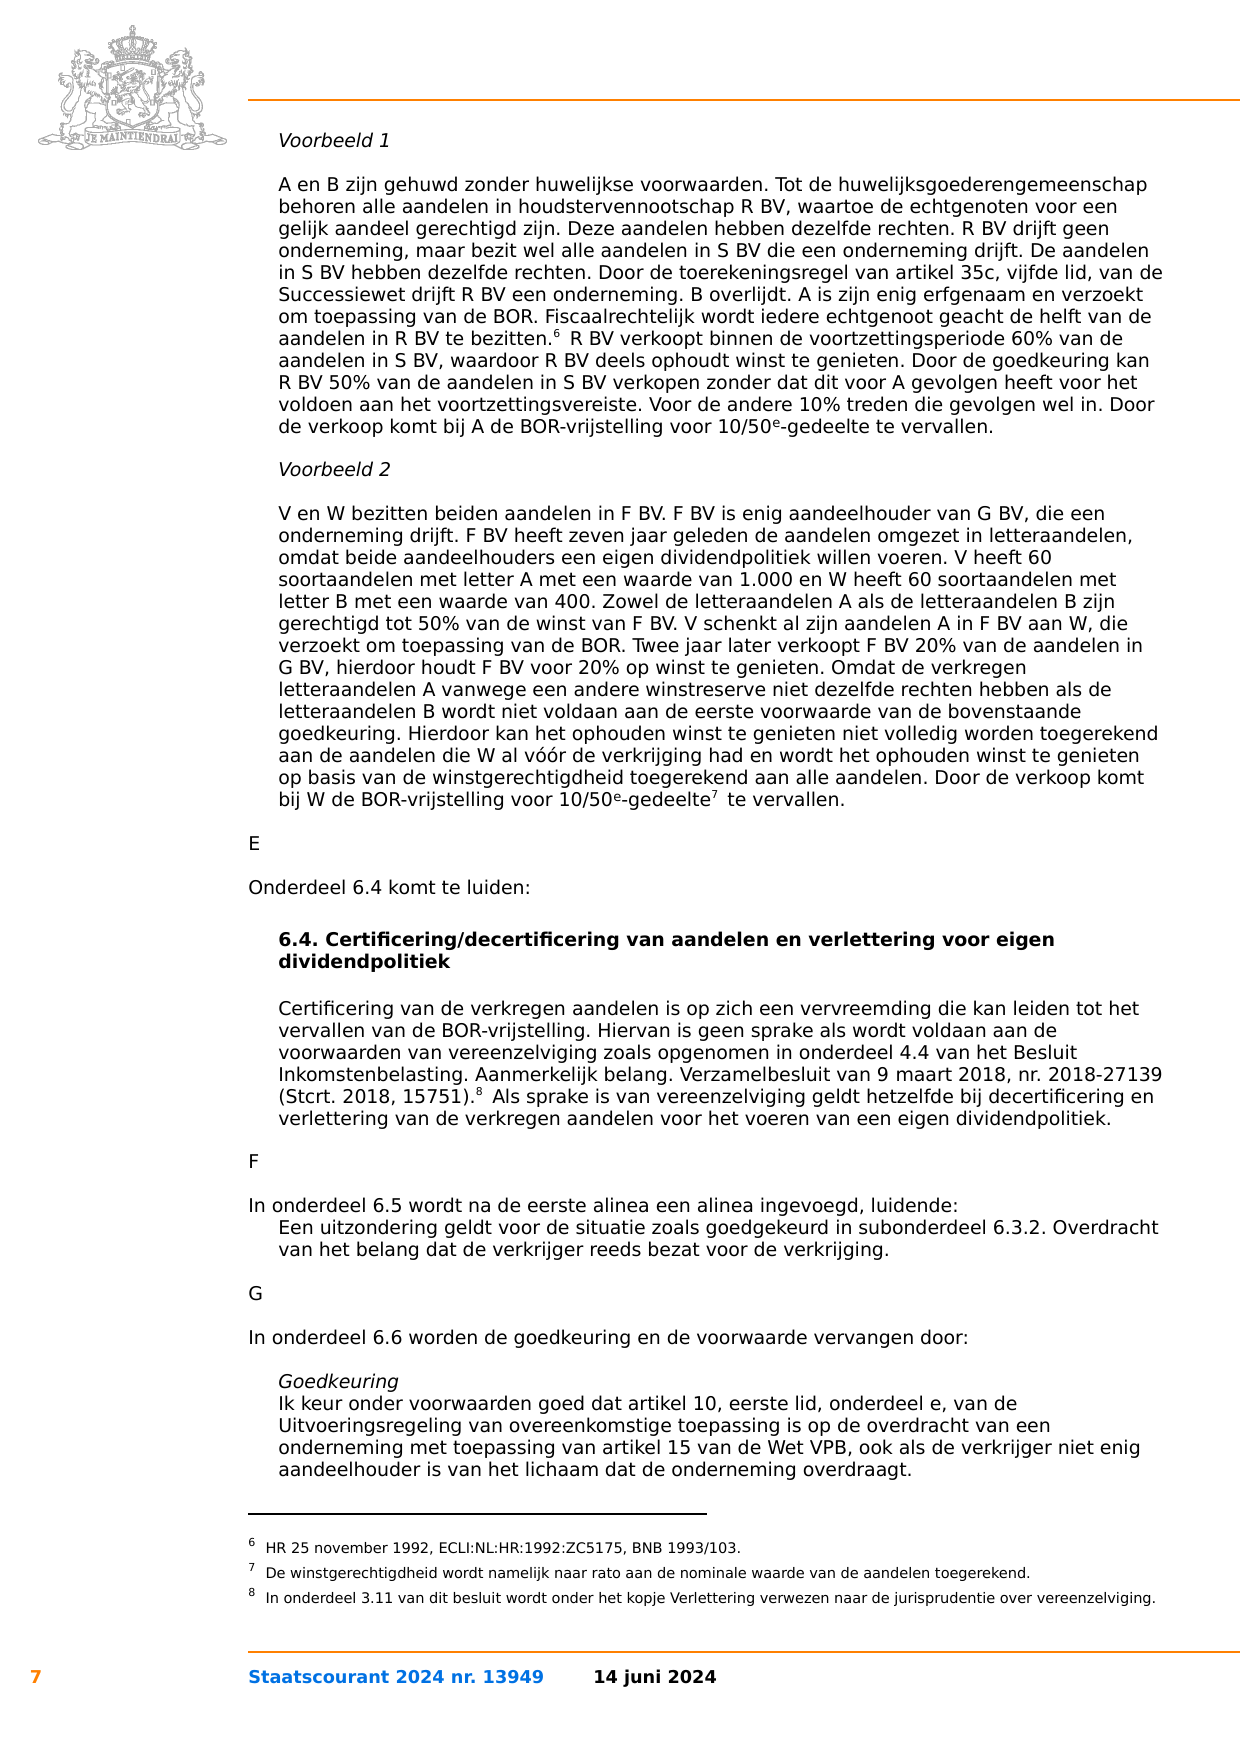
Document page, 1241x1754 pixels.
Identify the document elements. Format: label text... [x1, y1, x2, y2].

text HR 25 november 1992, ECLI:NL:HR:1992:ZC5175, BNB 1993/103. [248, 1536, 1163, 1558]
picture [38, 25, 227, 150]
subtitle Goedkeuring [278, 1371, 1163, 1393]
text In onderdeel 3.11 van dit besluit wordt onder het kopje Verlettering verwezen naar de jurisprudentie over vereenzelviging. [248, 1586, 1163, 1608]
text Certificering van de verkregen aandelen is op zich een vervreemding die kan leiden tot het vervallen van de BOR-vrijstelling. Hiervan is geen sprake als wordt voldaan aan de voorwaarden van vereenzelviging zoals opgenomen in onderdeel 4.4 van het Besluit Inkomstenbelasting. Aanmerkelijk belang. Verzamelbesluit van 9 maart 2018, nr. 2018-27139 (Stcrt. 2018, 15751). Als sprake is van vereenzelviging geldt hetzelfde bij decertificering en verlettering van de verkregen aandelen voor het voeren van een eigen dividendpolitiek. [278, 998, 1163, 1129]
text Onderdeel 6.4 komt te luiden: [248, 877, 1163, 899]
text In onderdeel 6.6 worden de goedkeuring en de voorwaarde vervangen door: [248, 1327, 1163, 1349]
text E [248, 833, 1163, 855]
subtitle Voorbeeld 1 [278, 130, 1163, 152]
text V en W bezitten beiden aandelen in F BV. F BV is enig aandeelhouder van G BV, die een onderneming drijft. F BV heeft zeven jaar geleden de aandelen omgezet in letteraandelen, omdat beide aandeelhouders een eigen dividendpolitiek willen voeren. V heeft 60 soortaandelen met letter A met een waarde van 1.000 en W heeft 60 soortaandelen met letter B met een waarde van 400. Zowel de letteraandelen A als de letteraandelen B zijn gerechtigd tot 50% van de winst van F BV. V schenkt al zijn aandelen A in F BV aan W, die verzoekt om toepassing van de BOR. Twee jaar later verkoopt F BV 20% van de aandelen in G BV, hierdoor houdt F BV voor 20% op winst te genieten. Omdat de verkregen letteraandelen A vanwege een andere winstreserve niet dezelfde rechten hebben als de letteraandelen B wordt niet voldaan aan de eerste voorwaarde van de bovenstaande goedkeuring. Hierdoor kan het ophouden winst te genieten niet volledig worden toegerekend aan de aandelen die W al vóór de verkrijging had en wordt het ophouden winst te genieten op basis van de winstgerechtigdheid toegerekend aan alle aandelen. Door de verkoop komt bij W de BOR-vrijstelling voor 10/50e-gedeelte te vervallen. [278, 503, 1163, 811]
subtitle Voorbeeld 2 [278, 459, 1163, 481]
text Een uitzondering geldt voor de situatie zoals goedgekeurd in subonderdeel 6.3.2. Overdracht van het belang dat de verkrijger reeds bezat voor de verkrijging. [278, 1217, 1163, 1261]
text Ik keur onder voorwaarden goed dat artikel 10, eerste lid, onderdeel e, van de Uitvoeringsregeling van overeenkomstige toepassing is op de overdracht van een onderneming met toepassing van artikel 15 van de Wet VPB, ook als de verkrijger niet enig aandeelhouder is van het lichaam dat de onderneming overdraagt. [278, 1393, 1163, 1481]
text A en B zijn gehuwd zonder huwelijkse voorwaarden. Tot de huwelijksgoederengemeenschap behoren alle aandelen in houdstervennootschap R BV, waartoe de echtgenoten voor een gelijk aandeel gerechtigd zijn. Deze aandelen hebben dezelfde rechten. R BV drijft geen onderneming, maar bezit wel alle aandelen in S BV die een onderneming drijft. De aandelen in S BV hebben dezelfde rechten. Door de toerekeningsregel van artikel 35c, vijfde lid, van de Successiewet drijft R BV een onderneming. B overlijdt. A is zijn enig erfgenaam en verzoekt om toepassing van de BOR. Fiscaalrechtelijk wordt iedere echtgenoot geacht de helft van de aandelen in R BV te bezitten. R BV verkoopt binnen de voortzettingsperiode 60% van de aandelen in S BV, waardoor R BV deels ophoudt winst te genieten. Door de goedkeuring kan R BV 50% van de aandelen in S BV verkopen zonder dat dit voor A gevolgen heeft voor het voldoen aan het voortzettingsvereiste. Voor de andere 10% treden die gevolgen wel in. Door de verkoop komt bij A de BOR-vrijstelling voor 10/50e-gedeelte te vervallen. [278, 174, 1163, 437]
subtitle 6.4. Certificering/decertificering van aandelen en verlettering voor eigen dividendpolitiek [278, 929, 1163, 973]
text In onderdeel 6.5 wordt na de eerste alinea een alinea ingevoegd, luidende: [248, 1195, 1163, 1217]
text G [248, 1283, 1163, 1305]
text De winstgerechtigdheid wordt namelijk naar rato aan de nominale waarde van de aandelen toegerekend. [248, 1561, 1163, 1583]
text F [248, 1151, 1163, 1173]
